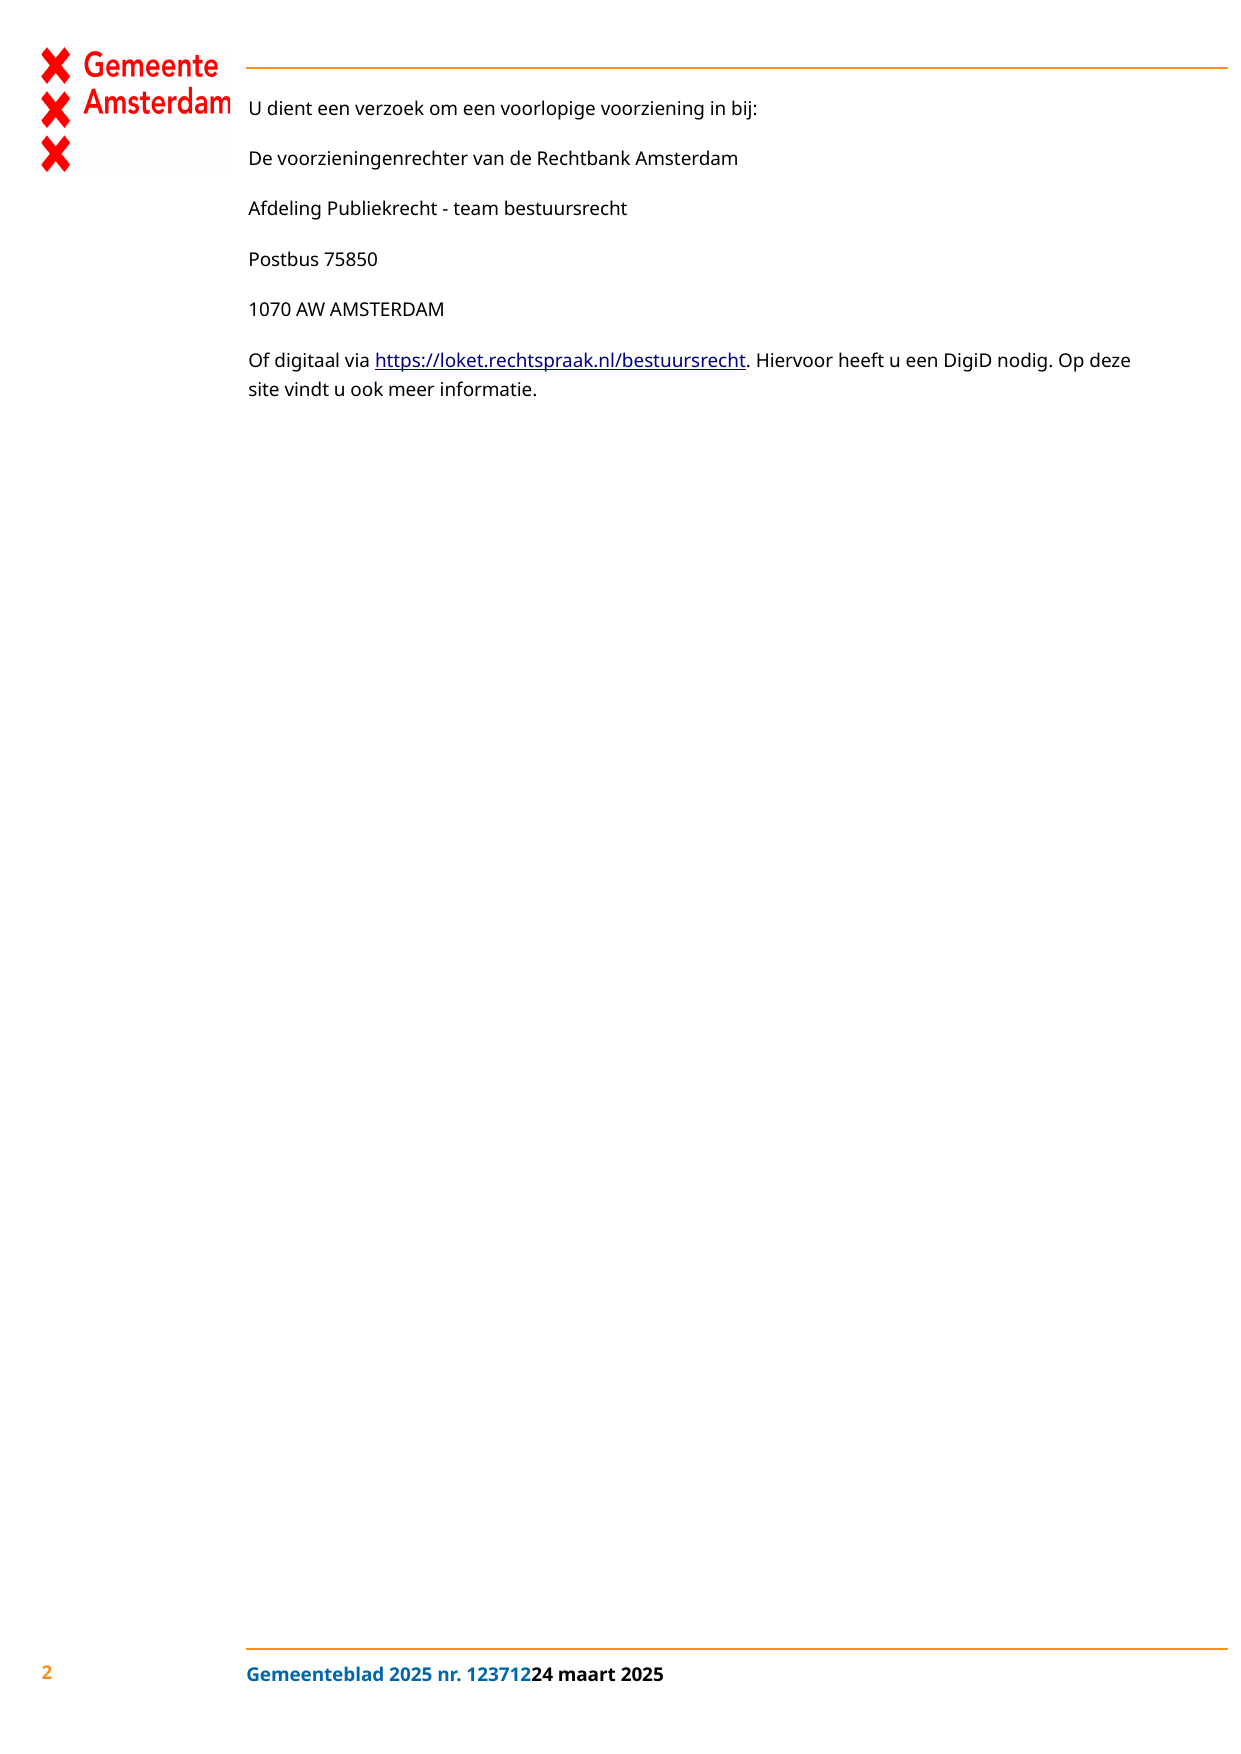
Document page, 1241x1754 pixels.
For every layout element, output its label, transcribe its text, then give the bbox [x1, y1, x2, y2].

picture [41, 47, 231, 172]
text Of digitaal via https://loket.rechtspraak.nl/bestuursrecht. Hiervoor heeft u een DigiD nodig. Op deze site vindt u ook meer informatie. [248, 347, 1152, 402]
text U dient een verzoek om een voorlopige voorziening in bij: [248, 95, 1152, 121]
text De voorzieningenrechter van de Rechtbank Amsterdam [248, 145, 1152, 171]
text Afdeling Publiekrecht - team bestuursrecht [248, 196, 1152, 221]
text Postbus 75850 [248, 246, 1152, 272]
text 1070 AW AMSTERDAM [248, 296, 1152, 322]
